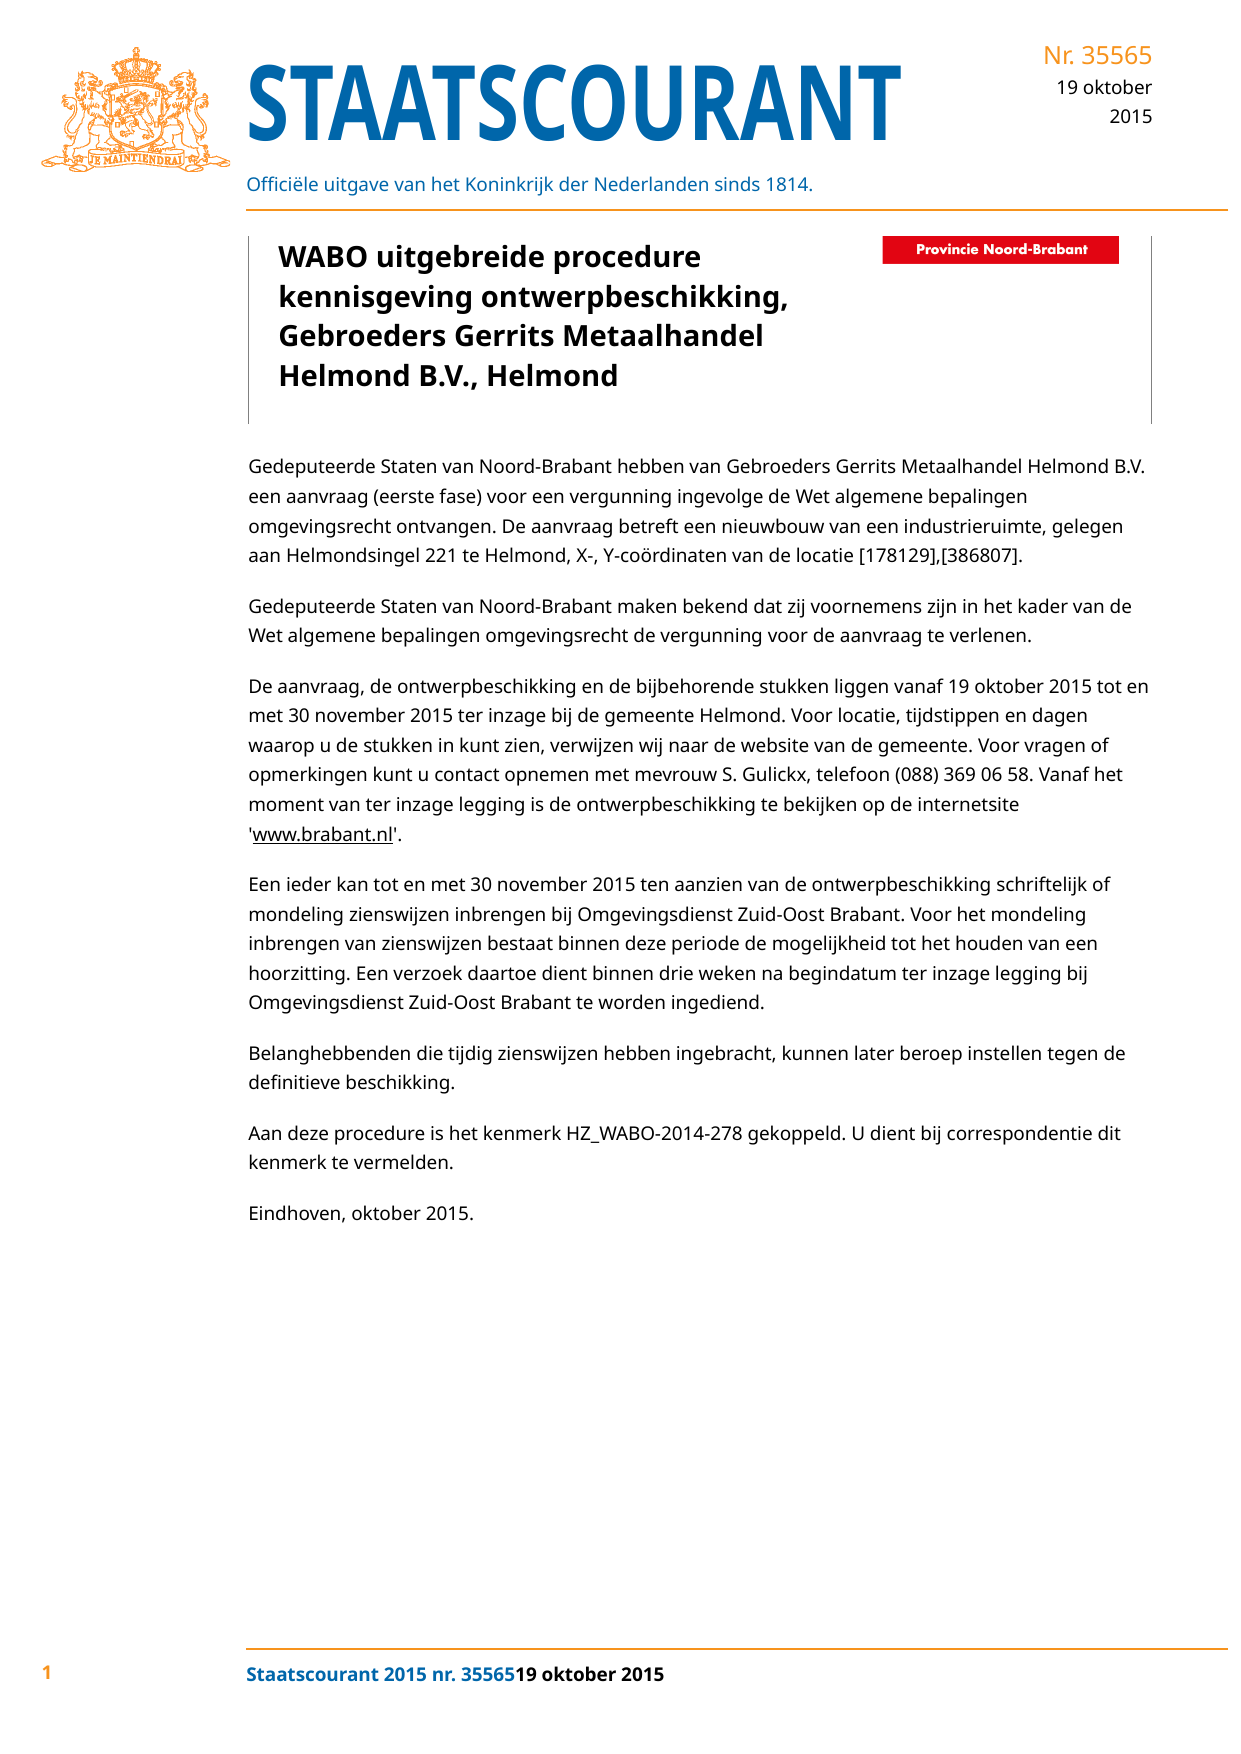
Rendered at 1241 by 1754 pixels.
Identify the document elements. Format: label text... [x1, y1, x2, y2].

text Belanghebbenden die tijdig zienswijzen hebben ingebracht, kunnen later beroep instellen tegen de definitieve beschikking. [248, 1040, 1152, 1095]
text Gedeputeerde Staten van Noord-Brabant maken bekend dat zij voornemens zijn in het kader van de Wet algemene bepalingen omgevingsrecht de vergunning voor de aanvraag te verlenen. [248, 593, 1152, 648]
text Een ieder kan tot en met 30 november 2015 ten aanzien van de ontwerpbeschikking schriftelijk of mondeling zienswijzen inbrengen bij Omgevingsdienst Zuid-Oost Brabant. Voor het mondeling inbrengen van zienswijzen bestaat binnen deze periode de mogelijkheid tot het houden van een hoorzitting. Een verzoek daartoe dient binnen drie weken na begindatum ter inzage legging bij Omgevingsdienst Zuid-Oost Brabant te worden ingediend. [248, 871, 1152, 1015]
text Aan deze procedure is het kenmerk HZ_WABO-2014-278 gekoppeld. U dient bij correspondentie dit kenmerk te vermelden. [248, 1120, 1152, 1175]
table_header WABO uitgebreide procedure kennisgeving ontwerpbeschikking, Gebroeders Gerrits Metaalhandel Helmond B.V., Helmond [249, 236, 850, 424]
text Gedeputeerde Staten van Noord-Brabant hebben van Gebroeders Gerrits Metaalhandel Helmond B.V. een aanvraag (eerste fase) voor een vergunning ingevolge de Wet algemene bepalingen omgevingsrecht ontvangen. De aanvraag betreft een nieuwbouw van een industrieruimte, gelegen aan Helmondsingel 221 te Helmond, X-, Y-coördinaten van de locatie [178129],[386807]. [248, 454, 1152, 568]
picture [882, 236, 1119, 264]
text De aanvraag, de ontwerpbeschikking en de bijbehorende stukken liggen vanaf 19 oktober 2015 tot en met 30 november 2015 ter inzage bij de gemeente Helmond. Voor locatie, tijdstippen en dagen waarop u de stukken in kunt zien, verwijzen wij naar de website van de gemeente. Voor vragen of opmerkingen kunt u contact opnemen met mevrouw S. Gulickx, telefoon (088) 369 06 58. Vanaf het moment van ter inzage legging is de ontwerpbeschikking te bekijken op de internetsite 'www.brabant.nl'. [248, 673, 1152, 846]
table_header [850, 236, 882, 263]
table_header [850, 264, 1151, 424]
table_header [1119, 236, 1151, 263]
text Eindhoven, oktober 2015. [248, 1200, 1152, 1226]
picture [41, 47, 231, 172]
